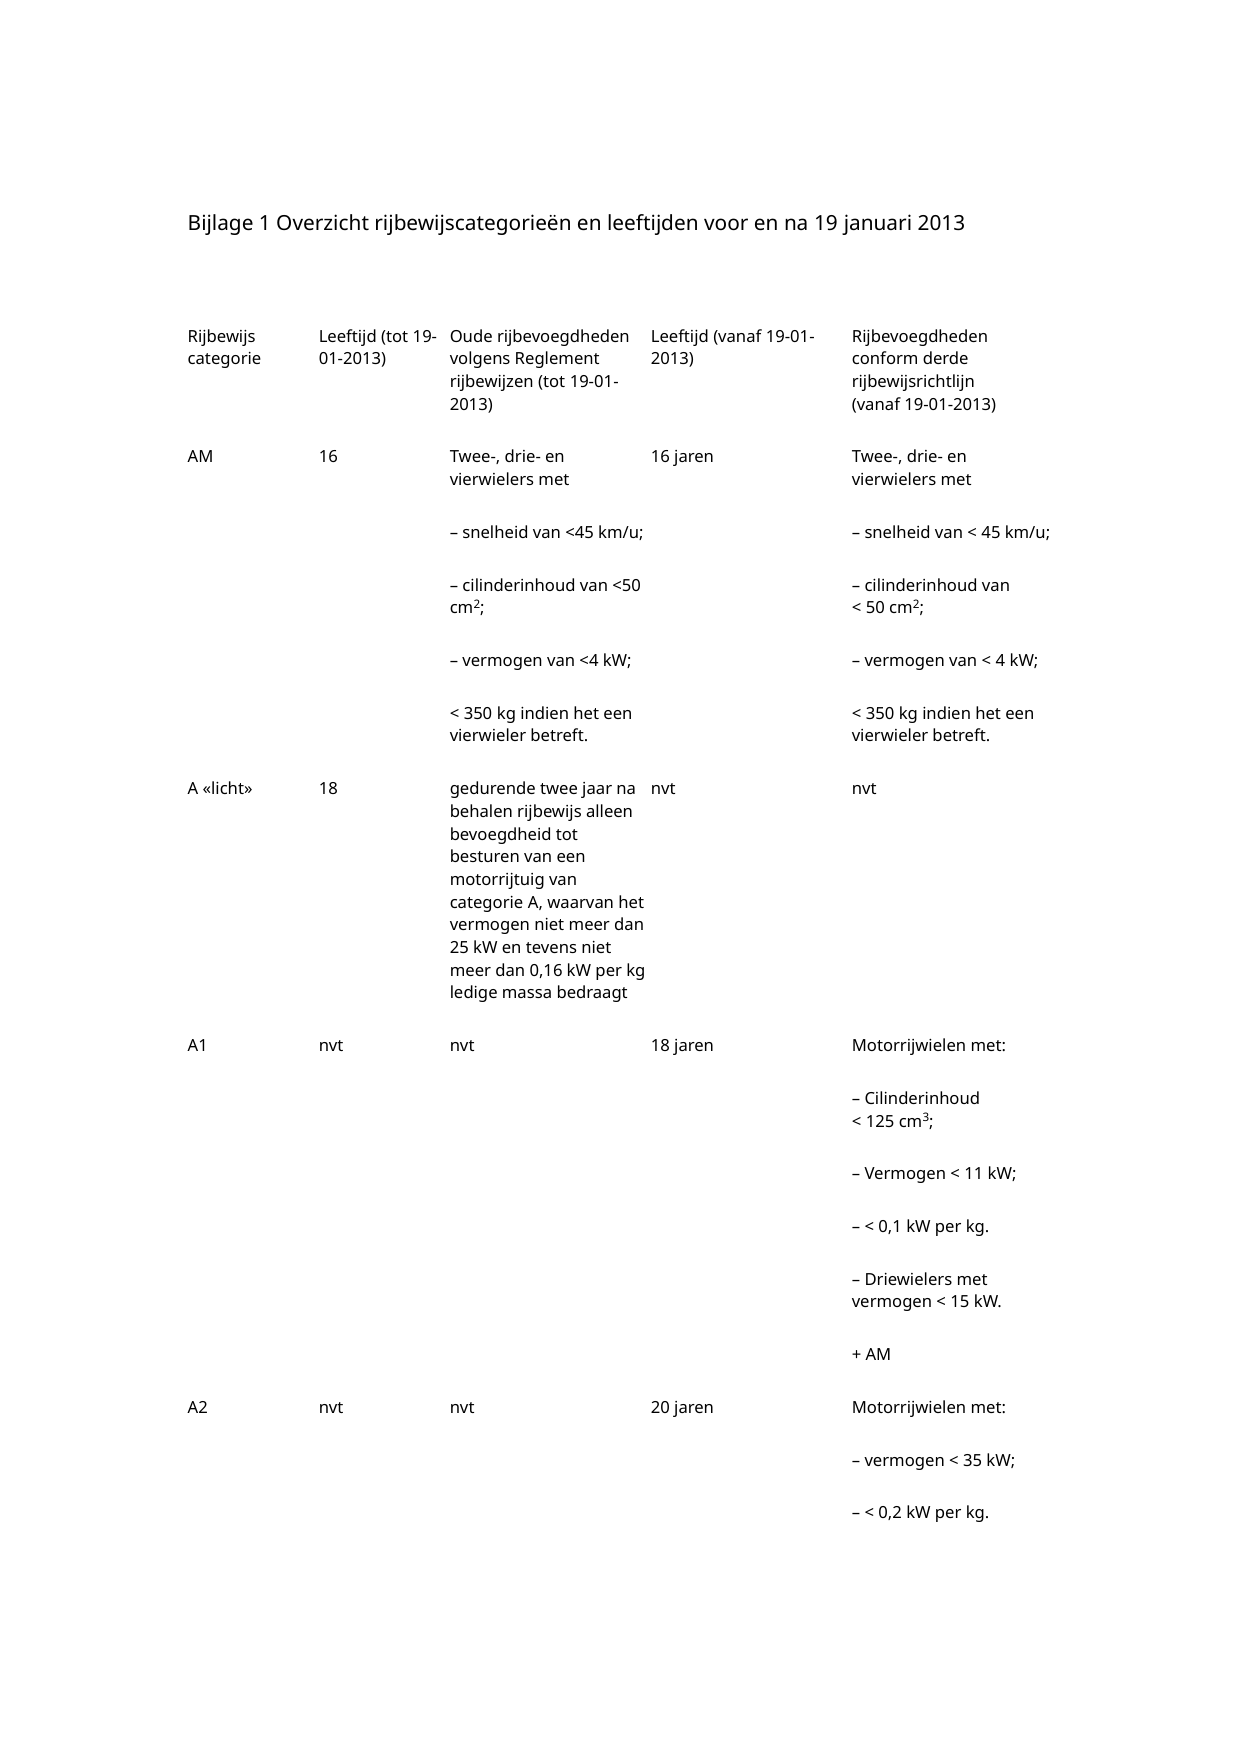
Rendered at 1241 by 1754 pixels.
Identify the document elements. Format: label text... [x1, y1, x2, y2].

table_cell Twee-, drie- en vierwielers met – snelheid van <45 km/u; – cilinderinhoud van <50 cm2; – vermogen van <4 kW; < 350 kg indien het een vierwieler betreft. [450, 445, 651, 777]
table_cell gedurende twee jaar na behalen rijbewijs alleen bevoegdheid tot besturen van een motorrijtuig van categorie A, waarvan het vermogen niet meer dan 25 kW en tevens niet meer dan 0,16 kW per kg ledige massa bedraagt [450, 777, 651, 1034]
table_cell nvt [319, 1396, 449, 1554]
table_cell 18 jaren [651, 1034, 852, 1396]
table_cell A2 [188, 1396, 318, 1554]
table_cell nvt [450, 1034, 651, 1396]
table_cell AM [188, 445, 318, 777]
table_cell 16 [319, 445, 449, 777]
table_cell 18 [319, 777, 449, 1034]
table_cell Motorrijwielen met: – Cilinderinhoud < 125 cm3; – Vermogen < 11 kW; – < 0,1 kW per kg. – Driewielers met vermogen < 15 kW. + AM [852, 1034, 1053, 1396]
table_cell A «licht» [188, 777, 318, 1034]
table_header Oude rijbevoegdheden volgens Reglement rijbewijzen (tot 19-01-2013) [450, 324, 651, 445]
table_cell nvt [319, 1034, 449, 1396]
table_cell A1 [188, 1034, 318, 1396]
table_cell 20 jaren [651, 1396, 852, 1554]
table_cell Motorrijwielen met: – vermogen < 35 kW; – < 0,2 kW per kg. [852, 1396, 1053, 1554]
table_cell 16 jaren [651, 445, 852, 777]
table_header Rijbevoegdheden conform derde rijbewijsrichtlijn (vanaf 19-01-2013) [852, 324, 1053, 445]
table_cell nvt [852, 777, 1053, 1034]
table_header Leeftijd (vanaf 19-01-2013) [651, 324, 852, 445]
table_cell Twee-, drie- en vierwielers met – snelheid van < 45 km/u; – cilinderinhoud van < 50 cm2; – vermogen van < 4 kW; < 350 kg indien het een vierwieler betreft. [852, 445, 1053, 777]
subtitle Bijlage 1 Overzicht rijbewijscategorieën en leeftijden voor en na 19 januari 2013 [187, 208, 1053, 236]
table_header Rijbewijs categorie [188, 324, 318, 445]
table_header Leeftijd (tot 19-01-2013) [319, 324, 449, 445]
table_cell nvt [450, 1396, 651, 1554]
table_cell nvt [651, 777, 852, 1034]
